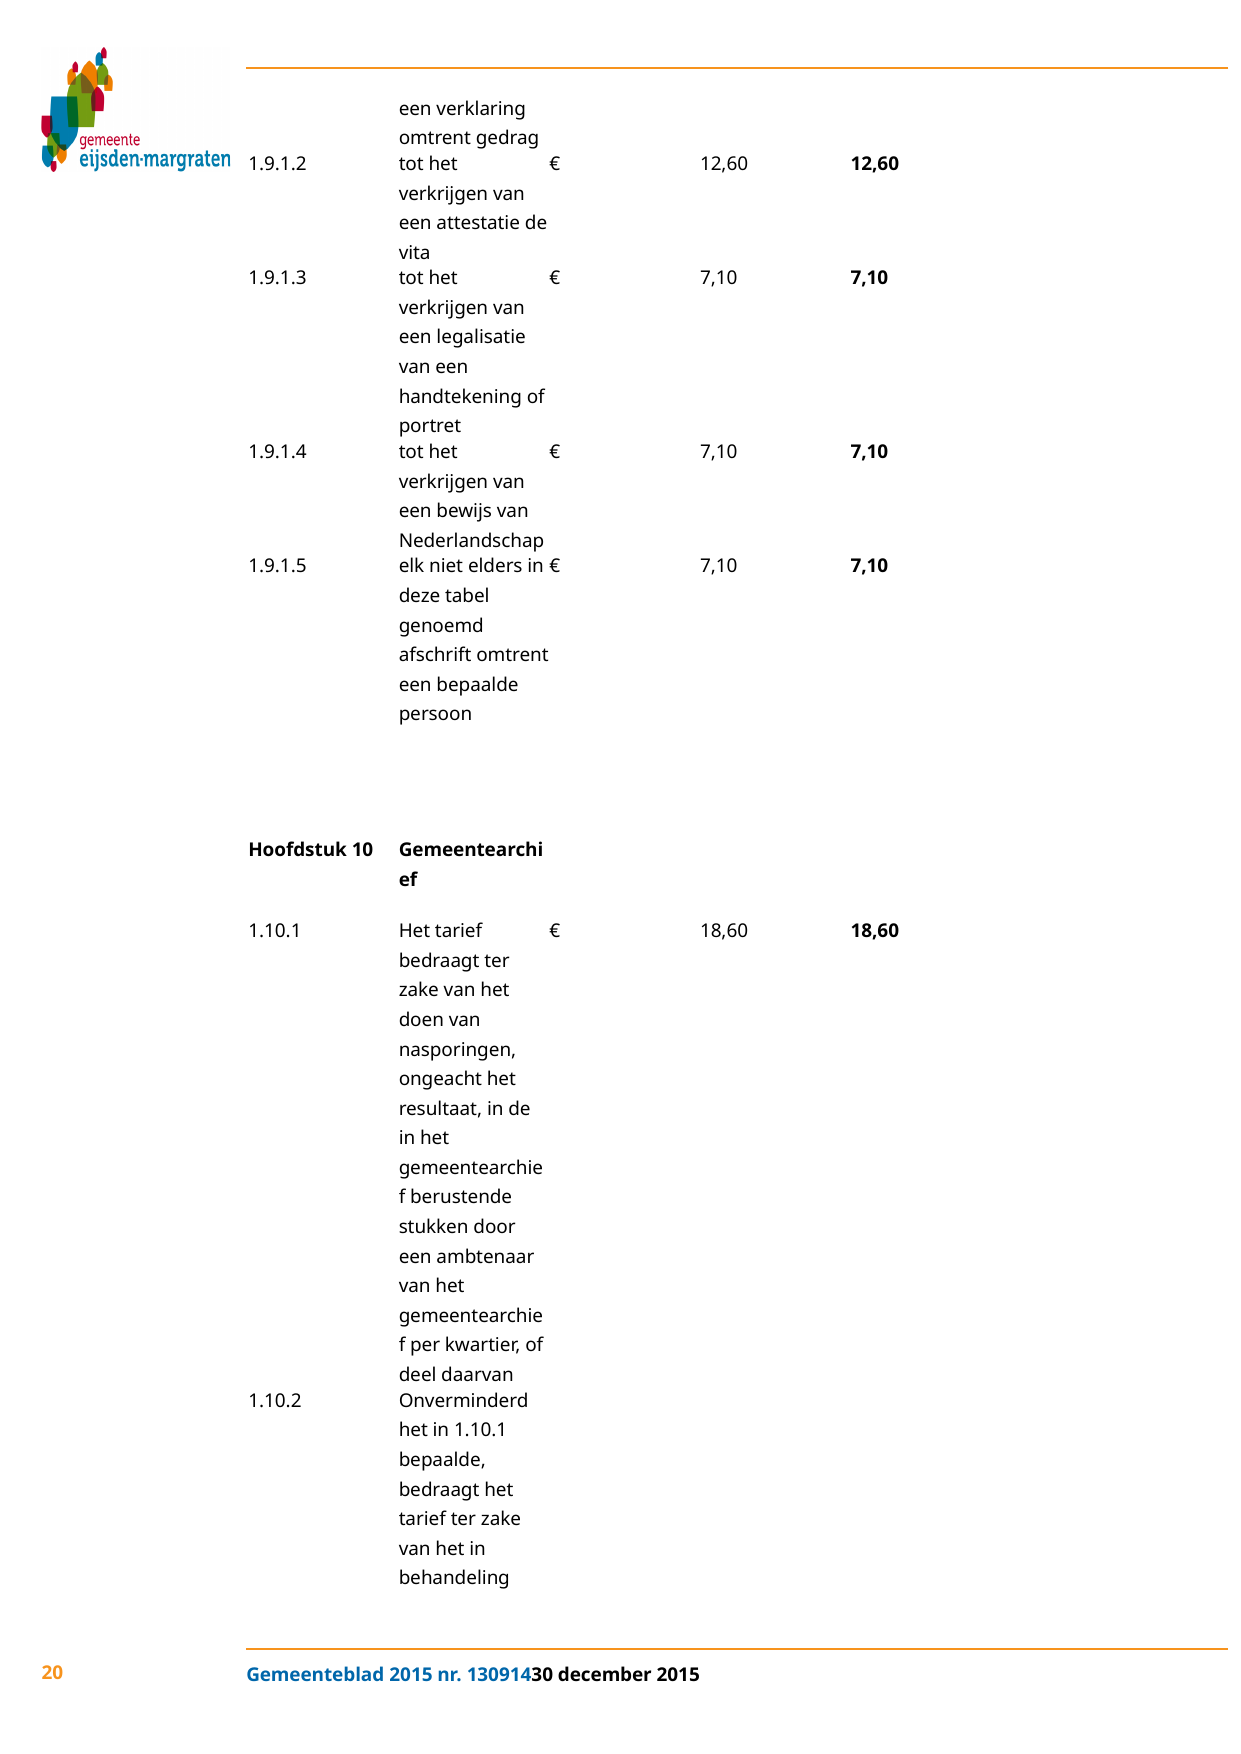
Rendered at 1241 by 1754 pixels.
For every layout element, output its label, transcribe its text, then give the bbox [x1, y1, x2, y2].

table_cell [700, 752, 850, 778]
table_cell [399, 752, 549, 778]
table_cell € [549, 150, 700, 264]
table_cell [248, 95, 398, 150]
table_cell Gemeentearchief [399, 836, 549, 892]
table_cell [1001, 150, 1152, 264]
table_cell € [549, 918, 700, 1387]
table_cell 7,10 [850, 553, 1001, 726]
table_cell [700, 95, 850, 150]
table_cell 7,10 [850, 265, 1001, 438]
table_cell 18,60 [700, 918, 850, 1387]
table_cell [1001, 726, 1152, 752]
table_header [700, 811, 850, 836]
table_cell elk niet elders in deze tabel genoemd afschrift omtrent een bepaalde persoon [399, 553, 549, 726]
table_cell [1001, 752, 1152, 778]
table_cell [549, 752, 700, 778]
table_cell [700, 892, 850, 917]
table_cell [549, 726, 700, 752]
table_cell [850, 892, 1001, 917]
table_cell [1001, 95, 1152, 150]
table_cell € [549, 438, 700, 553]
table_cell [700, 836, 850, 892]
table_cell [700, 726, 850, 752]
table_cell 1.10.2 [248, 1387, 398, 1590]
table_cell [399, 892, 549, 917]
table_cell [850, 836, 1001, 892]
table_cell 1.10.1 [248, 918, 398, 1387]
table_cell [549, 836, 700, 892]
table_cell 18,60 [850, 918, 1001, 1387]
table_cell [1001, 265, 1152, 438]
table_cell [850, 1387, 1001, 1590]
table_cell een verklaring omtrent gedrag [399, 95, 549, 150]
table_cell [549, 1387, 700, 1590]
table_cell [549, 95, 700, 150]
table_cell € [549, 553, 700, 726]
table_cell 1.9.1.2 [248, 150, 398, 264]
table_cell [549, 892, 700, 917]
table_header [549, 811, 700, 836]
table_cell [1001, 553, 1152, 726]
table_cell 7,10 [700, 265, 850, 438]
table_cell 12,60 [850, 150, 1001, 264]
table_cell tot het verkrijgen van een attestatie de vita [399, 150, 549, 264]
picture [41, 47, 231, 172]
table_cell [248, 752, 398, 778]
table_cell 1.9.1.5 [248, 553, 398, 726]
table_cell [850, 726, 1001, 752]
table_cell tot het verkrijgen van een bewijs van Nederlandschap [399, 438, 549, 553]
table_header [399, 811, 549, 836]
table_cell 7,10 [700, 553, 850, 726]
table_cell Het tarief bedraagt ter zake van het doen van nasporingen, ongeacht het resultaat, in de in het gemeentearchief berustende stukken door een ambtenaar van het gemeentearchief per kwartier, of deel daarvan [399, 918, 549, 1387]
table_cell [248, 726, 398, 752]
table_cell [850, 95, 1001, 150]
table_cell [248, 892, 398, 917]
table_cell 7,10 [850, 438, 1001, 553]
table_cell [700, 1387, 850, 1590]
table_cell [1001, 438, 1152, 553]
table_cell 12,60 [700, 150, 850, 264]
table_header [248, 811, 398, 836]
table_cell tot het verkrijgen van een legalisatie van een handtekening of portret [399, 265, 549, 438]
table_cell Onverminderd het in 1.10.1 bepaalde, bedraagt het tarief ter zake van het in behandeling [399, 1387, 549, 1590]
table_cell € [549, 265, 700, 438]
table_header [850, 811, 1001, 836]
table_cell [399, 726, 549, 752]
table_cell [850, 752, 1001, 778]
table_cell 7,10 [700, 438, 850, 553]
table_cell Hoofdstuk 10 [248, 836, 398, 892]
table_cell 1.9.1.3 [248, 265, 398, 438]
table_cell 1.9.1.4 [248, 438, 398, 553]
